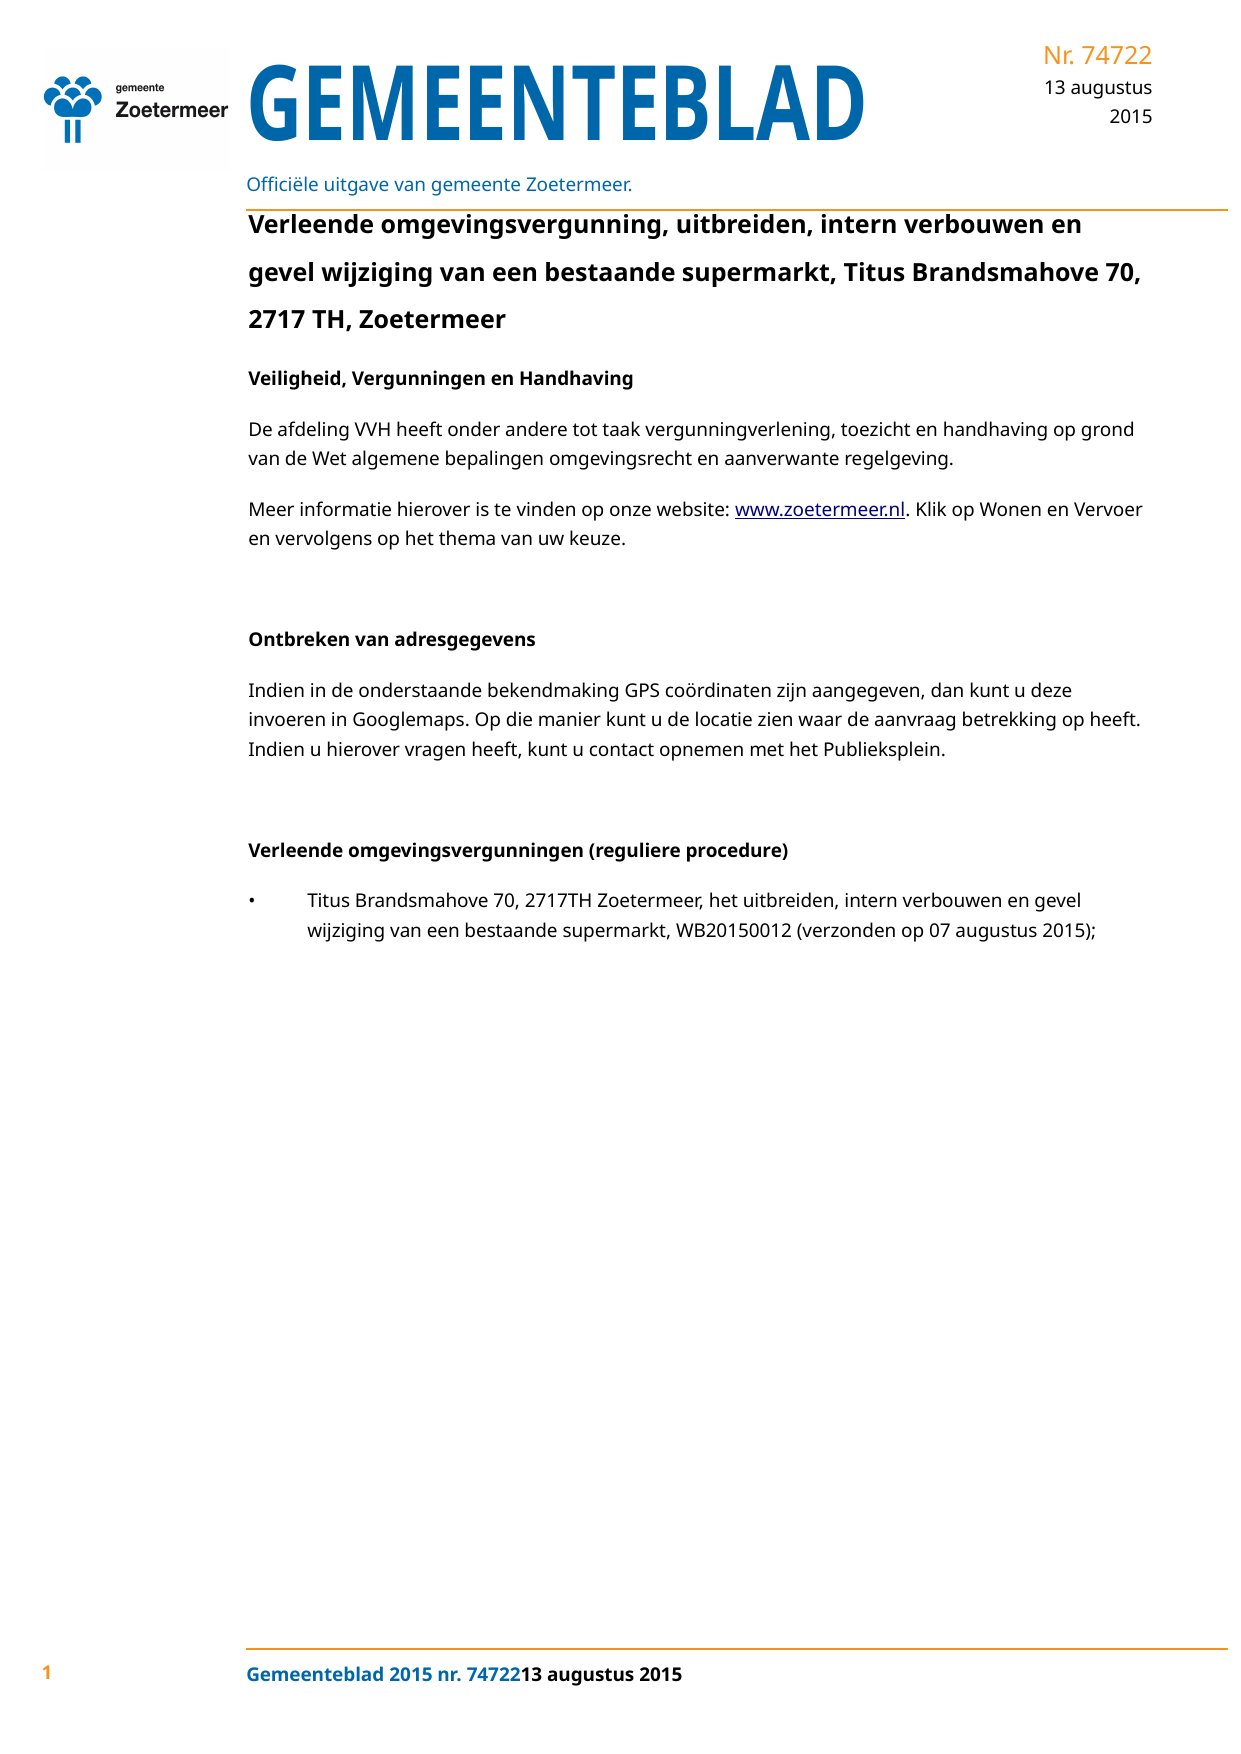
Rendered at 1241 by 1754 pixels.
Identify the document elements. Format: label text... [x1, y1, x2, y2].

text Veiligheid, Vergunningen en Handhaving [248, 366, 1152, 391]
text Verleende omgevingsvergunningen (reguliere procedure) [248, 837, 1152, 862]
picture [41, 47, 231, 172]
text Meer informatie hierover is te vinden op onze website: www.zoetermeer.nl. Klik op Wonen en Vervoer en vervolgens op het thema van uw keuze. [248, 496, 1152, 551]
text Verleende omgevingsvergunning, uitbreiden, intern verbouwen en gevel wijziging van een bestaande supermarkt, Titus Brandsmahove 70, 2717 TH, Zoetermeer [248, 211, 1152, 336]
text Indien in de onderstaande bekendmaking GPS coördinaten zijn aangegeven, dan kunt u deze invoeren in Googlemaps. Op die manier kunt u de locatie zien waar de aanvraag betrekking op heeft. Indien u hierover vragen heeft, kunt u contact opnemen met het Publieksplein. [248, 677, 1152, 762]
list Titus Brandsmahove 70, 2717TH Zoetermeer, het uitbreiden, intern verbouwen en gevel wijziging van een bestaande supermarkt, WB20150012 (verzonden op 07 augustus 2015); [248, 887, 1152, 942]
text De afdeling VVH heeft onder andere tot taak vergunningverlening, toezicht en handhaving op grond van de Wet algemene bepalingen omgevingsrecht en aanverwante regelgeving. [248, 416, 1152, 471]
text Ontbreken van adresgegevens [248, 626, 1152, 652]
